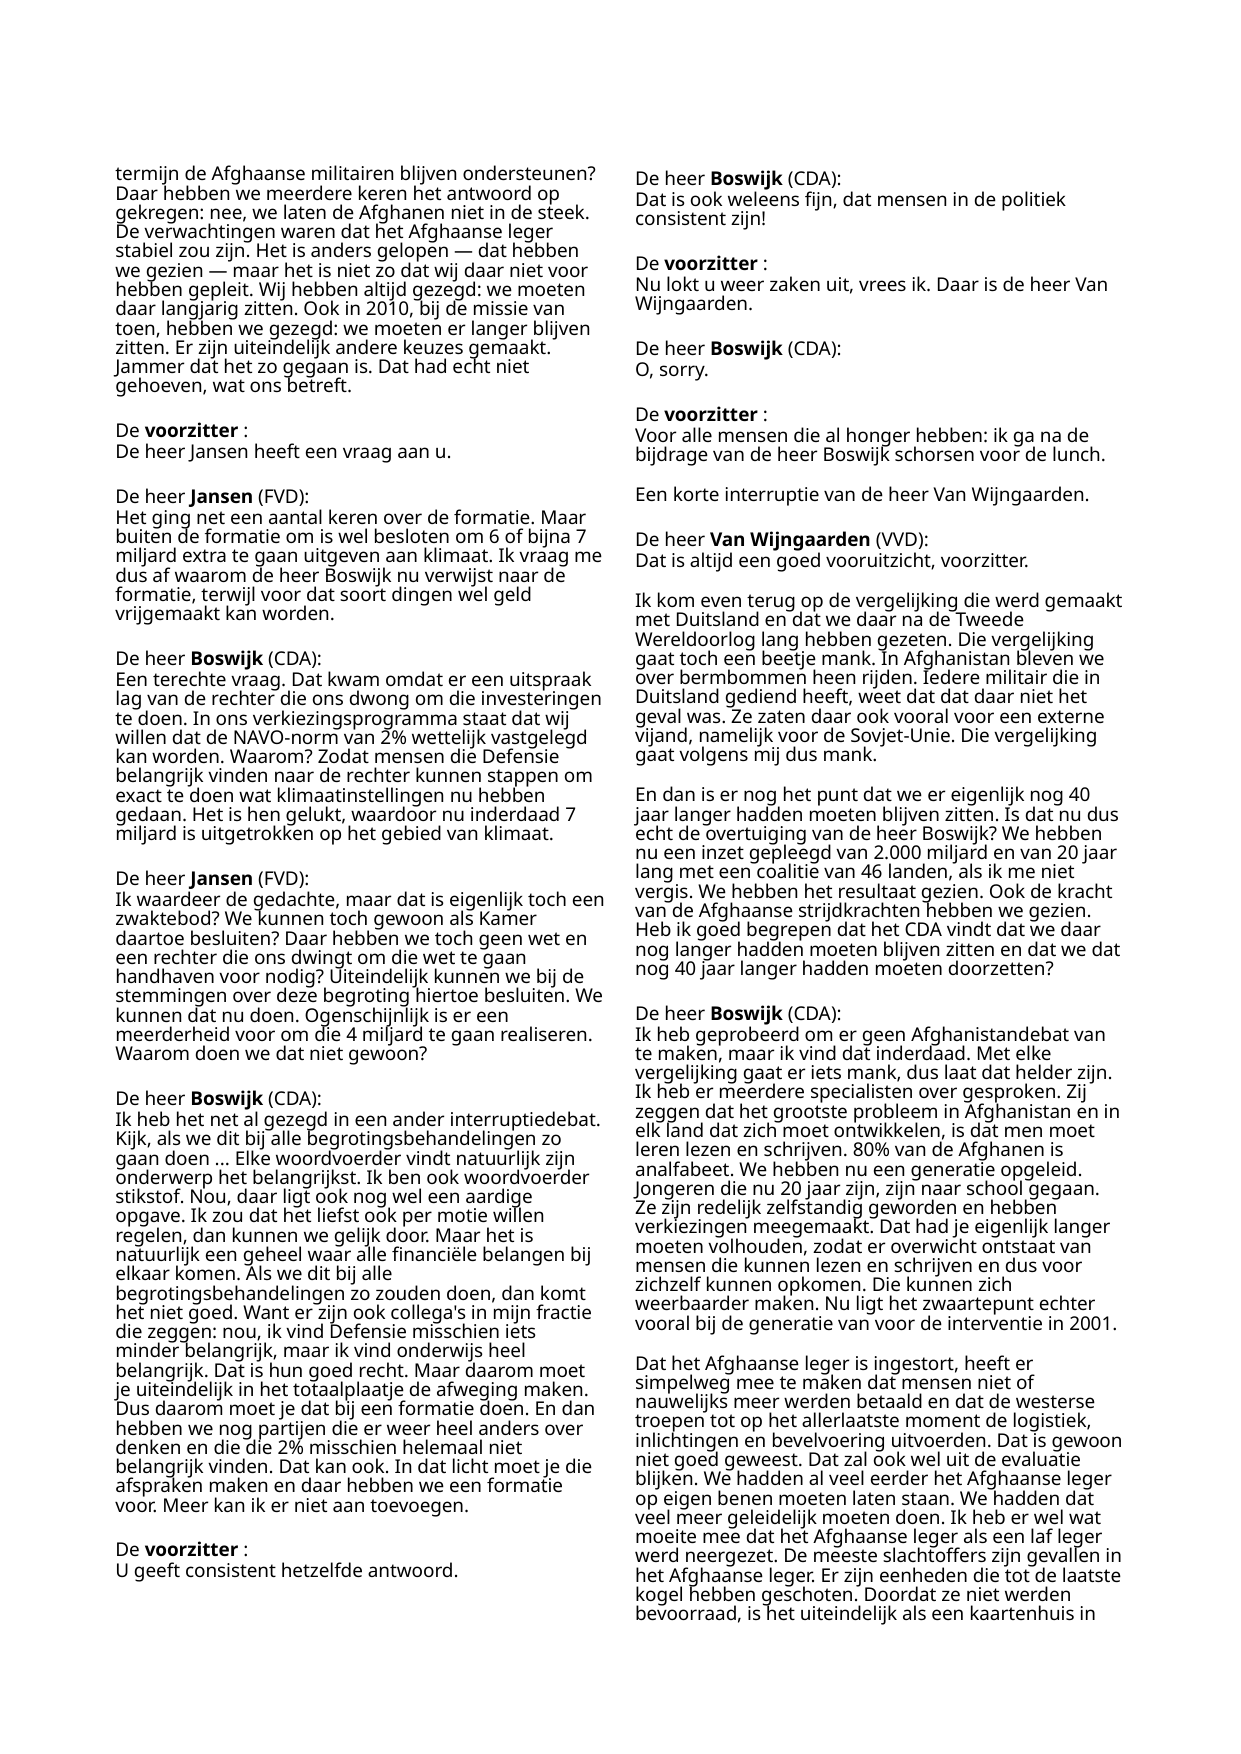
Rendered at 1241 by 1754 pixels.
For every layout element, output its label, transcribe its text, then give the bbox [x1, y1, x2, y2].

text De voorzitter : [115, 1537, 605, 1562]
text termijn de Afghaanse militairen blijven ondersteunen? Daar hebben we meerdere keren het antwoord op gekregen: nee, we laten de Afghanen niet in de steek. De verwachtingen waren dat het Afghaanse leger stabiel zou zijn. Het is anders gelopen — dat hebben we gezien — maar het is niet zo dat wij daar niet voor hebben gepleit. Wij hebben altijd gezegd: we moeten daar langjarig zitten. Ook in 2010, bij de missie van toen, hebben we gezegd: we moeten er langer blijven zitten. Er zijn uiteindelijk andere keuzes gemaakt. Jammer dat het zo gegaan is. Dat had echt niet gehoeven, wat ons betreft. [115, 165, 605, 397]
text De heer Boswijk (CDA): [635, 1000, 1125, 1026]
text Voor alle mensen die al honger hebben: ik ga na de bijdrage van de heer Boswijk schorsen voor de lunch. [635, 427, 1125, 466]
text Een korte interruptie van de heer Van Wijngaarden. [635, 486, 1125, 506]
text Ik heb het net al gezegd in een ander interruptiedebat. Kijk, als we dit bij alle begrotingsbehandelingen zo gaan doen ... Elke woordvoerder vindt natuurlijk zijn onderwerp het belangrijkst. Ik ben ook woordvoerder stikstof. Nou, daar ligt ook nog wel een aardige opgave. Ik zou dat het liefst ook per motie willen regelen, dan kunnen we gelijk door. Maar het is natuurlijk een geheel waar alle financiële belangen bij elkaar komen. Als we dit bij alle begrotingsbehandelingen zo zouden doen, dan komt het niet goed. Want er zijn ook collega's in mijn fractie die zeggen: nou, ik vind Defensie misschien iets minder belangrijk, maar ik vind onderwijs heel belangrijk. Dat is hun goed recht. Maar daarom moet je uiteindelijk in het totaalplaatje de afweging maken. Dus daarom moet je dat bij een formatie doen. En dan hebben we nog partijen die er weer heel anders over denken en die die 2% misschien helemaal niet belangrijk vinden. Dat kan ook. In dat licht moet je die afspraken maken en daar hebben we een formatie voor. Meer kan ik er niet aan toevoegen. [115, 1111, 605, 1516]
text U geeft consistent hetzelfde antwoord. [115, 1562, 605, 1582]
text En dan is er nog het punt dat we er eigenlijk nog 40 jaar langer hadden moeten blijven zitten. Is dat nu dus echt de overtuiging van de heer Boswijk? We hebben nu een inzet gepleegd van 2.000 miljard en van 20 jaar lang met een coalitie van 46 landen, als ik me niet vergis. We hebben het resultaat gezien. Ook de kracht van de Afghaanse strijdkrachten hebben we gezien. Heb ik goed begrepen dat het CDA vindt dat we daar nog langer hadden moeten blijven zitten en dat we dat nog 40 jaar langer hadden moeten doorzetten? [635, 786, 1125, 979]
text De heer Jansen (FVD): [115, 865, 605, 891]
text De heer Boswijk (CDA): [635, 165, 1125, 191]
text De heer Boswijk (CDA): [635, 336, 1125, 361]
text Nu lokt u weer zaken uit, vrees ik. Daar is de heer Van Wijngaarden. [635, 276, 1125, 315]
text Dat het Afghaanse leger is ingestort, heeft er simpelweg mee te maken dat mensen niet of nauwelijks meer werden betaald en dat de westerse troepen tot op het allerlaatste moment de logistiek, inlichtingen en bevelvoering uitvoerden. Dat is gewoon niet goed geweest. Dat zal ook wel uit de evaluatie blijken. We hadden al veel eerder het Afghaanse leger op eigen benen moeten laten staan. We hadden dat veel meer geleidelijk moeten doen. Ik heb er wel wat moeite mee dat het Afghaanse leger als een laf leger werd neergezet. De meeste slachtoffers zijn gevallen in het Afghaanse leger. Er zijn eenheden die tot de laatste kogel hebben geschoten. Doordat ze niet werden bevoorraad, is het uiteindelijk als een kaartenhuis in [635, 1355, 1125, 1624]
text De heer Van Wijngaarden (VVD): [635, 526, 1125, 552]
text De heer Boswijk (CDA): [115, 645, 605, 671]
text Ik waardeer de gedachte, maar dat is eigenlijk toch een zwaktebod? We kunnen toch gewoon als Kamer daartoe besluiten? Daar hebben we toch geen wet en een rechter die ons dwingt om die wet te gaan handhaven voor nodig? Uiteindelijk kunnen we bij de stemmingen over deze begroting hiertoe besluiten. We kunnen dat nu doen. Ogenschijnlijk is er een meerderheid voor om die 4 miljard te gaan realiseren. Waarom doen we dat niet gewoon? [115, 891, 605, 1064]
text Een terechte vraag. Dat kwam omdat er een uitspraak lag van de rechter die ons dwong om die investeringen te doen. In ons verkiezingsprogramma staat dat wij willen dat de NAVO-norm van 2% wettelijk vastgelegd kan worden. Waarom? Zodat mensen die Defensie belangrijk vinden naar de rechter kunnen stappen om exact te doen wat klimaatinstellingen nu hebben gedaan. Het is hen gelukt, waardoor nu inderdaad 7 miljard is uitgetrokken op het gebied van klimaat. [115, 671, 605, 844]
text Ik kom even terug op de vergelijking die werd gemaakt met Duitsland en dat we daar na de Tweede Wereldoorlog lang hebben gezeten. Die vergelijking gaat toch een beetje mank. In Afghanistan bleven we over bermbommen heen rijden. Iedere militair die in Duitsland gediend heeft, weet dat dat daar niet het geval was. Ze zaten daar ook vooral voor een externe vijand, namelijk voor de Sovjet-Unie. Die vergelijking gaat volgens mij dus mank. [635, 592, 1125, 766]
text De heer Jansen heeft een vraag aan u. [115, 443, 605, 462]
text De heer Boswijk (CDA): [115, 1085, 605, 1111]
text De voorzitter : [115, 417, 605, 443]
text Ik heb geprobeerd om er geen Afghanistandebat van te maken, maar ik vind dat inderdaad. Met elke vergelijking gaat er iets mank, dus laat dat helder zijn. Ik heb er meerdere specialisten over gesproken. Zij zeggen dat het grootste probleem in Afghanistan en in elk land dat zich moet ontwikkelen, is dat men moet leren lezen en schrijven. 80% van de Afghanen is analfabeet. We hebben nu een generatie opgeleid. Jongeren die nu 20 jaar zijn, zijn naar school gegaan. Ze zijn redelijk zelfstandig geworden en hebben verkiezingen meegemaakt. Dat had je eigenlijk langer moeten volhouden, zodat er overwicht ontstaat van mensen die kunnen lezen en schrijven en dus voor zichzelf kunnen opkomen. Die kunnen zich weerbaarder maken. Nu ligt het zwaartepunt echter vooral bij de generatie van voor de interventie in 2001. [635, 1026, 1125, 1334]
text De heer Jansen (FVD): [115, 483, 605, 509]
text Dat is ook weleens fijn, dat mensen in de politiek consistent zijn! [635, 191, 1125, 229]
text De voorzitter : [635, 250, 1125, 276]
text Het ging net een aantal keren over de formatie. Maar buiten de formatie om is wel besloten om 6 of bijna 7 miljard extra te gaan uitgeven aan klimaat. Ik vraag me dus af waarom de heer Boswijk nu verwijst naar de formatie, terwijl voor dat soort dingen wel geld vrijgemaakt kan worden. [115, 509, 605, 624]
text Dat is altijd een goed vooruitzicht, voorzitter. [635, 552, 1125, 571]
text O, sorry. [635, 361, 1125, 381]
text De voorzitter : [635, 401, 1125, 427]
